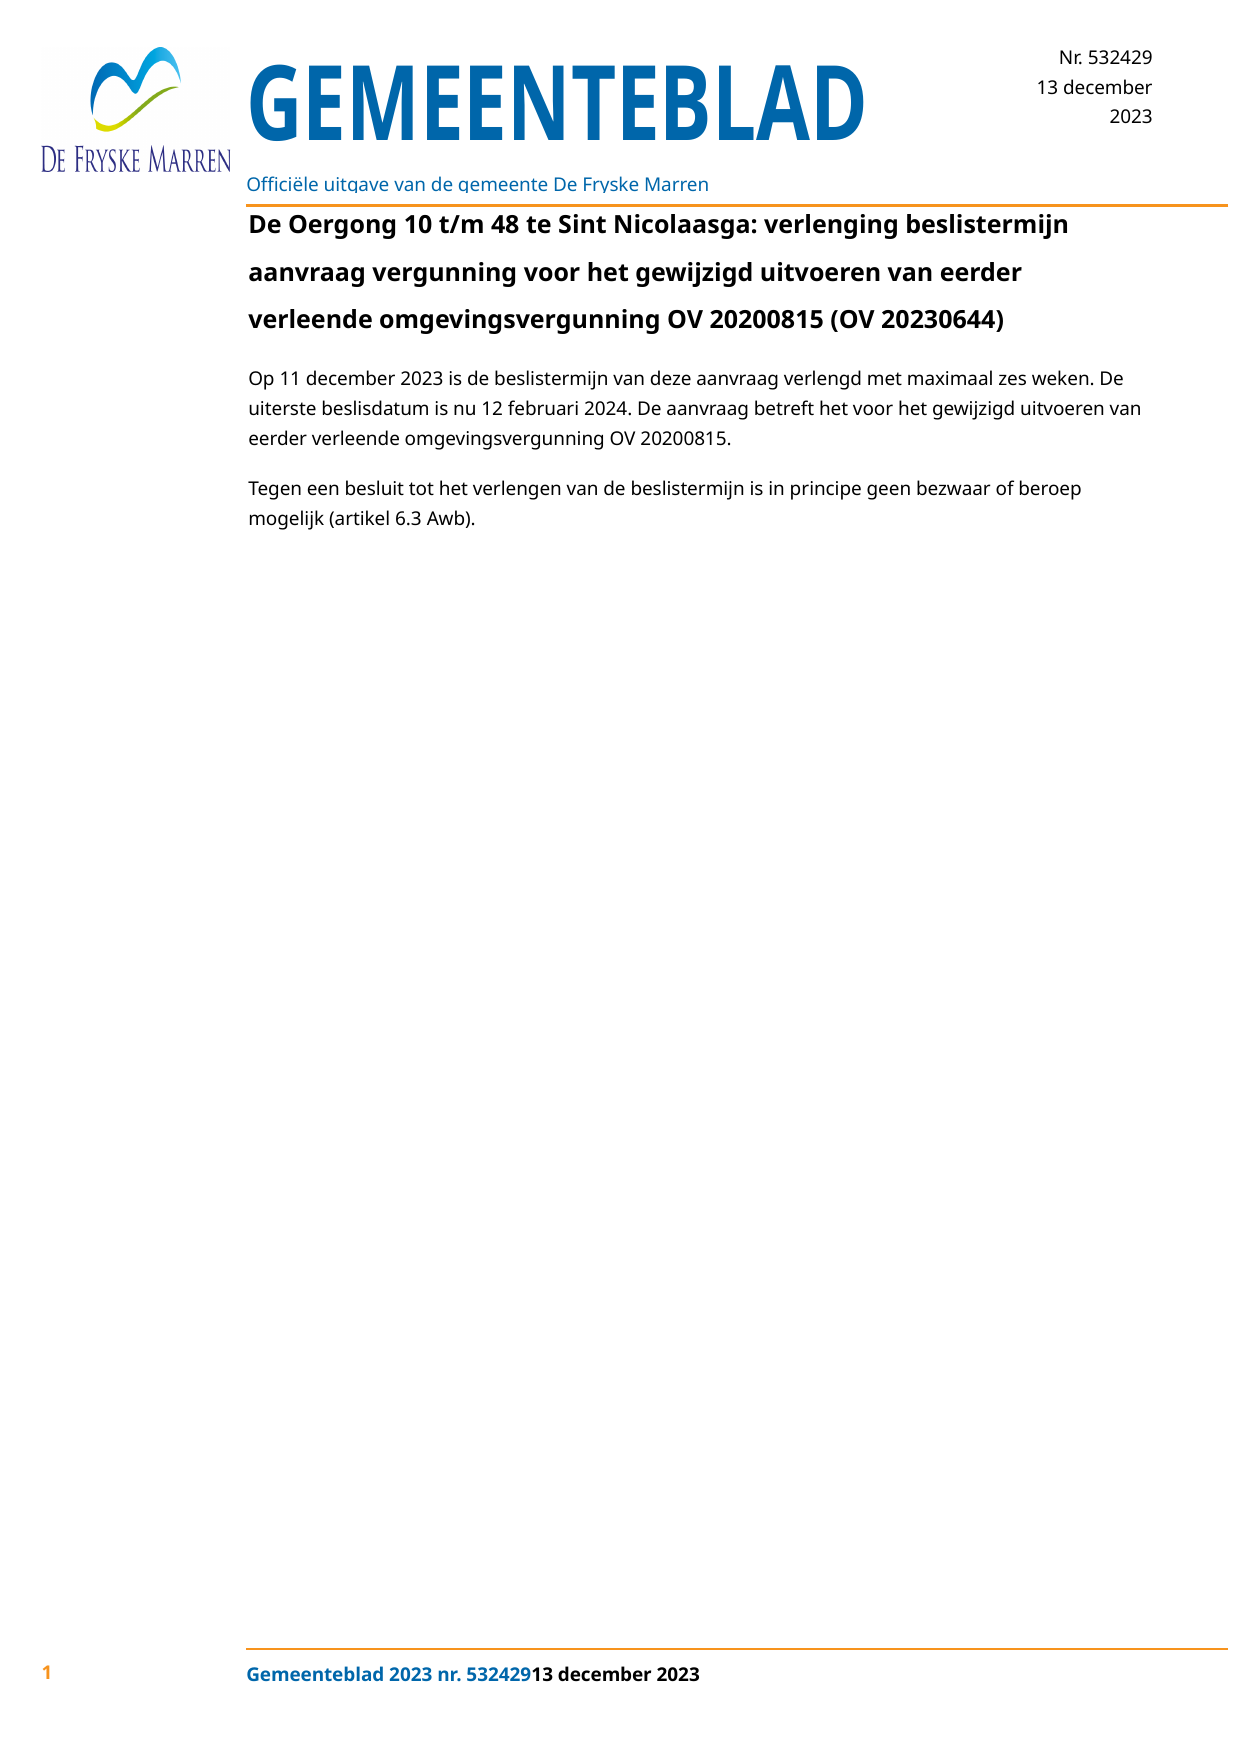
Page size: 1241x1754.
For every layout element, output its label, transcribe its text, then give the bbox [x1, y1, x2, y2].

text De Oergong 10 t/m 48 te Sint Nicolaasga: verlenging beslistermijn aanvraag vergunning voor het gewijzigd uitvoeren van eerder verleende omgevingsvergunning OV 20200815 (OV 20230644) [248, 207, 1152, 336]
text Tegen een besluit tot het verlengen van de beslistermijn is in principe geen bezwaar of beroep mogelijk (artikel 6.3 Awb). [248, 475, 1152, 530]
text Op 11 december 2023 is de beslistermijn van deze aanvraag verlengd met maximaal zes weken. De uiterste beslisdatum is nu 12 februari 2024. De aanvraag betreft het voor het gewijzigd uitvoeren van eerder verleende omgevingsvergunning OV 20200815. [248, 366, 1152, 450]
picture [41, 47, 231, 172]
